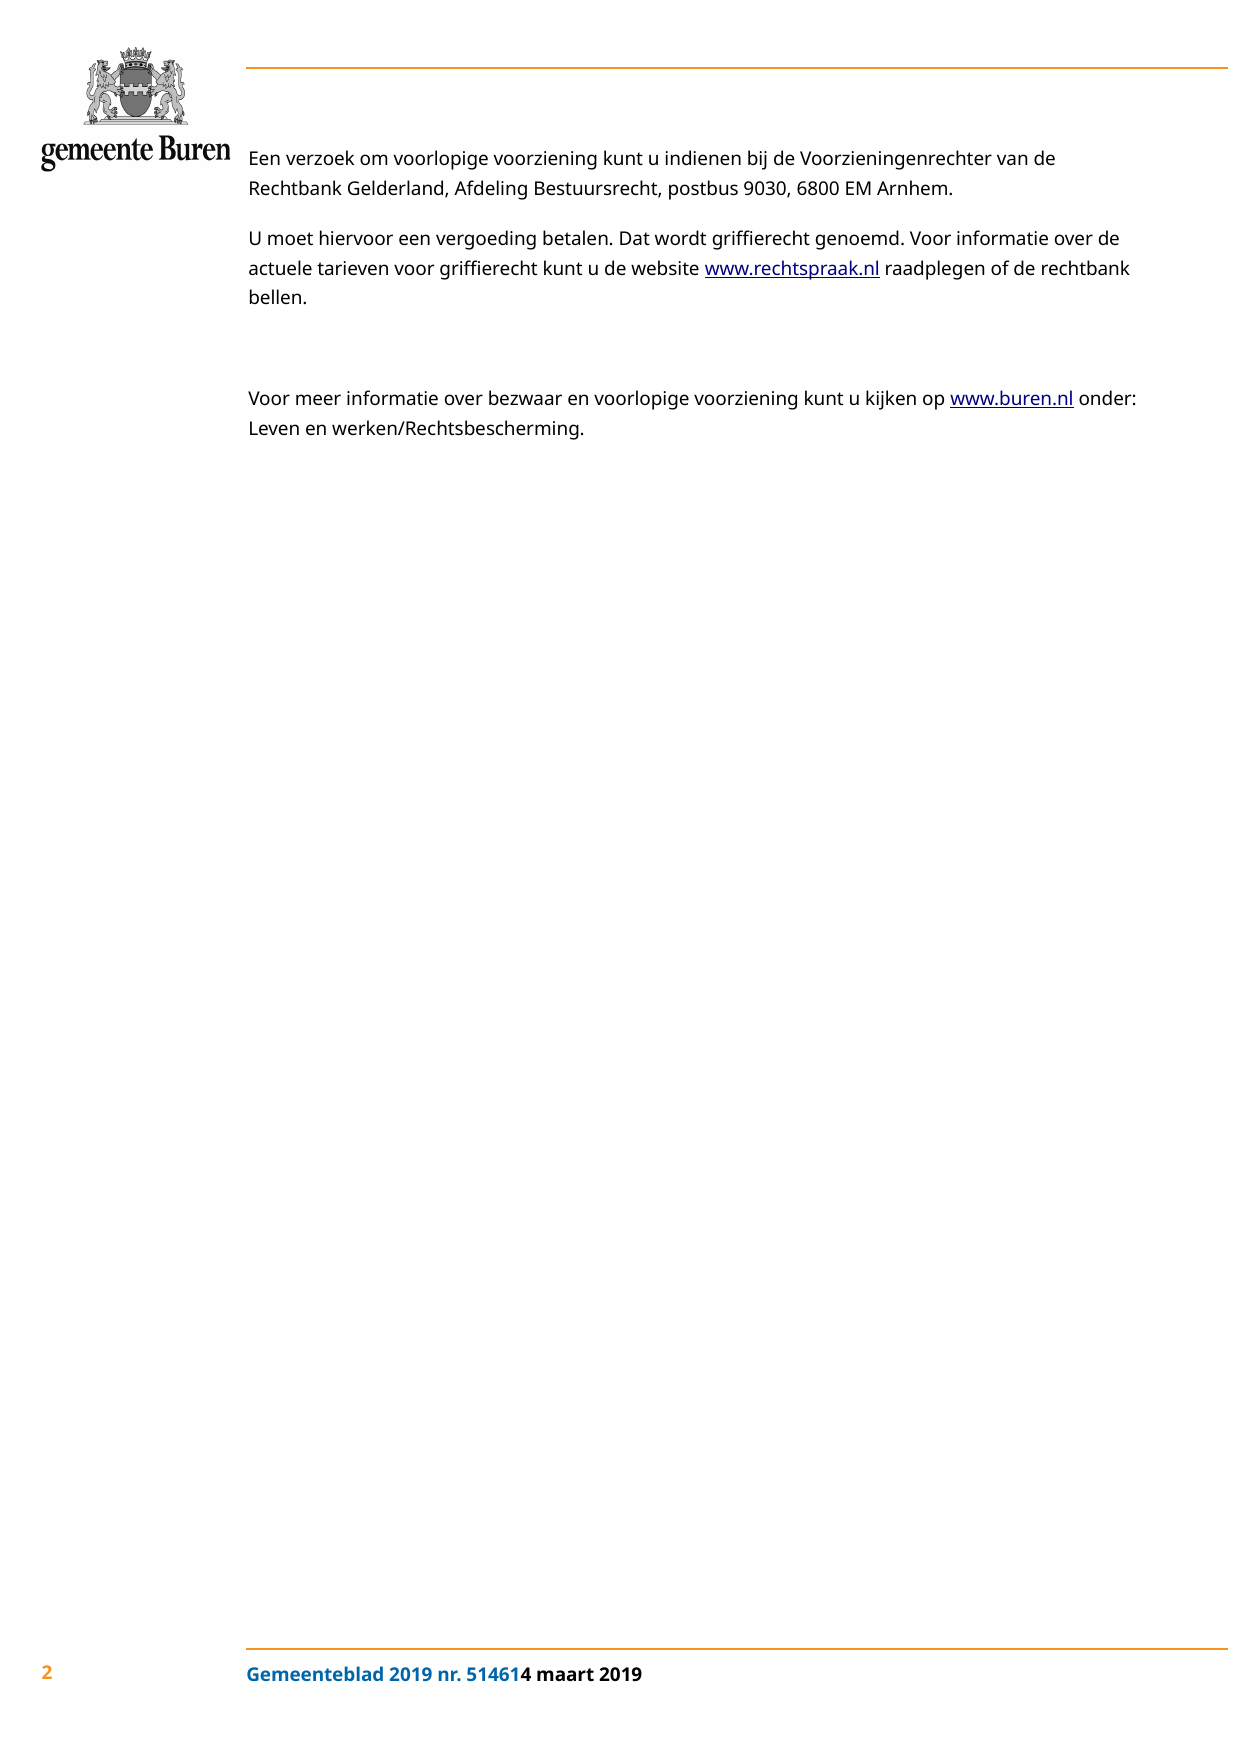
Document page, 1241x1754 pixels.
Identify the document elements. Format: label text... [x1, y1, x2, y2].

text Voor meer informatie over bezwaar en voorlopige voorziening kunt u kijken op www.buren.nl onder: Leven en werken/Rechtsbescherming. [248, 385, 1152, 441]
picture [41, 47, 231, 172]
text Een verzoek om voorlopige voorziening kunt u indienen bij de Voorzieningenrechter van de Rechtbank Gelderland, Afdeling Bestuursrecht, postbus 9030, 6800 EM Arnhem. [248, 145, 1152, 201]
text U moet hiervoor een vergoeding betalen. Dat wordt griffierecht genoemd. Voor informatie over de actuele tarieven voor griffierecht kunt u de website www.rechtspraak.nl raadplegen of de rechtbank bellen. [248, 225, 1152, 310]
